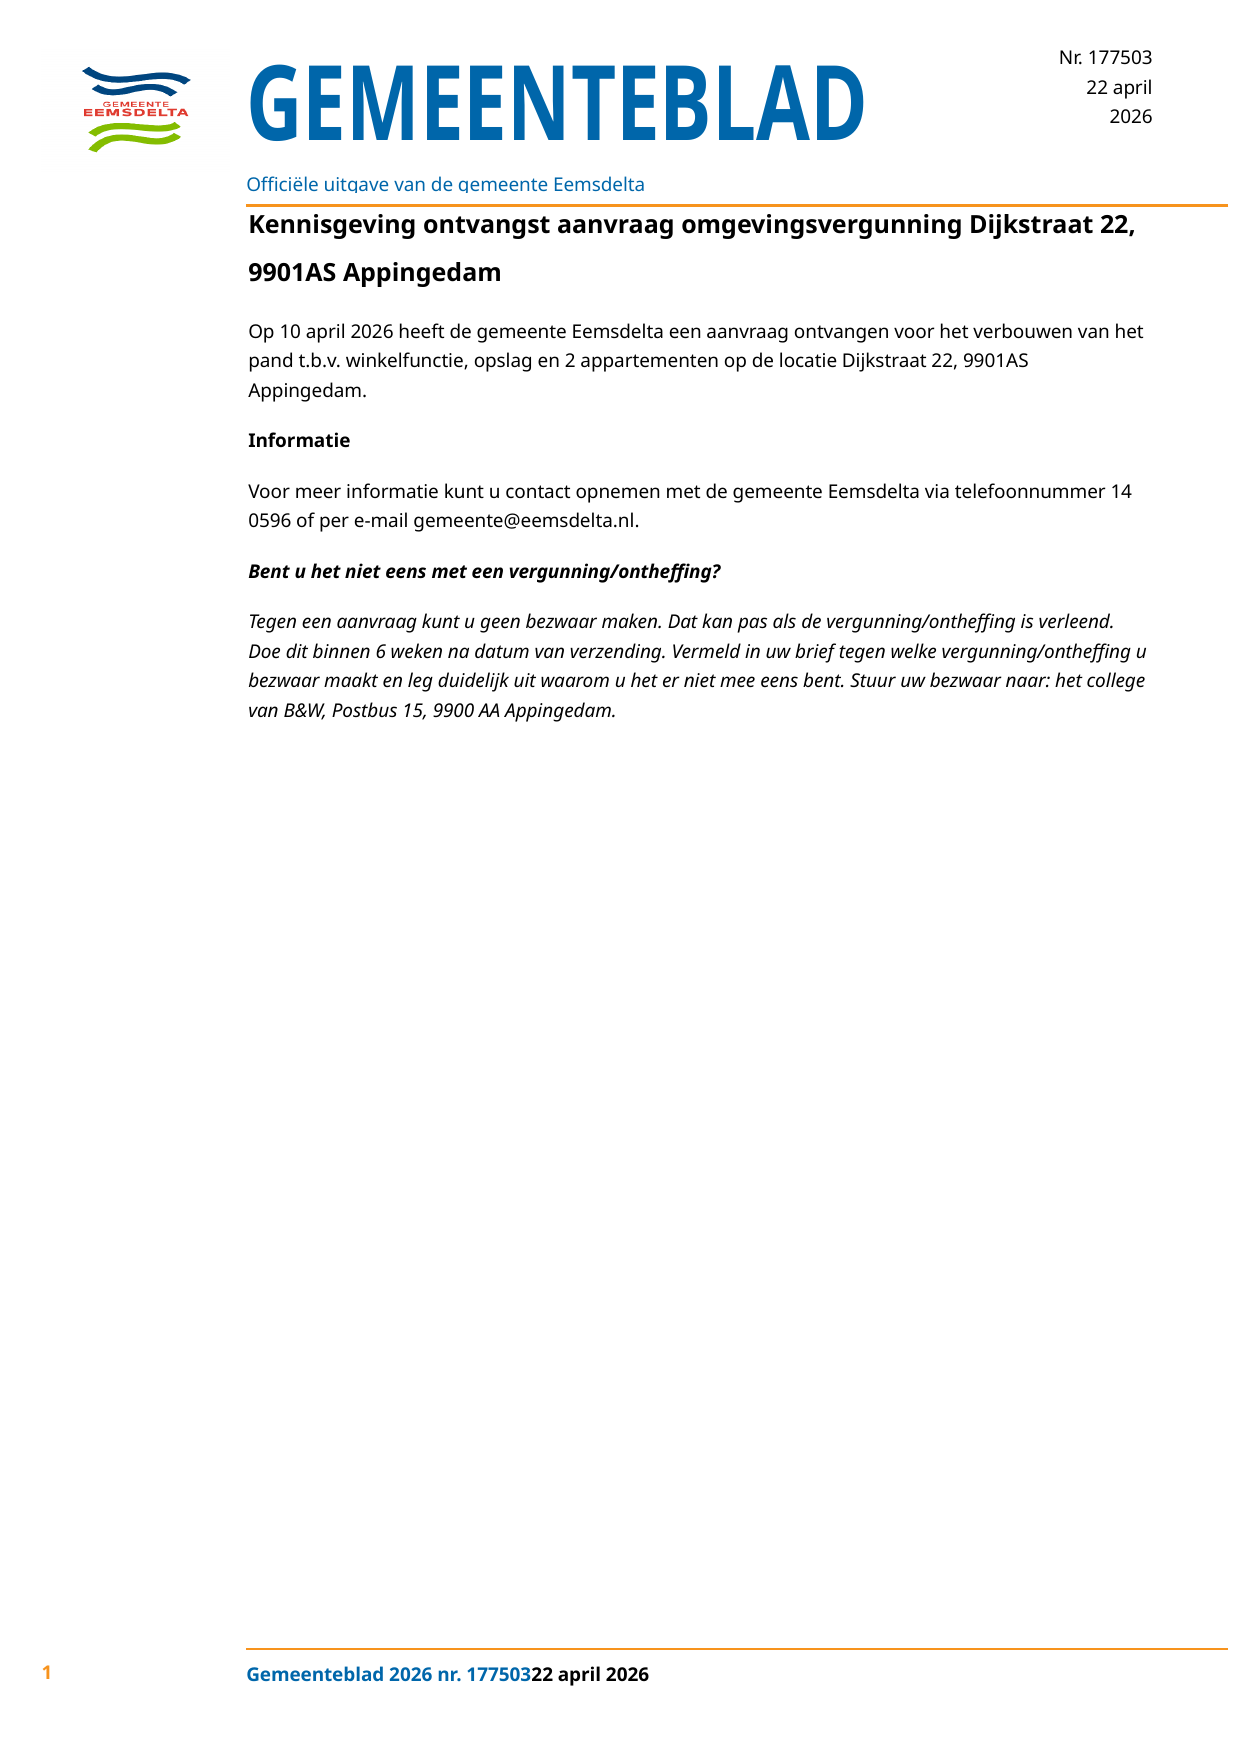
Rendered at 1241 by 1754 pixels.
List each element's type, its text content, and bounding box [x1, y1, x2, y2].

text Tegen een aanvraag kunt u geen bezwaar maken. Dat kan pas als de vergunning/ontheffing is verleend. Doe dit binnen 6 weken na datum van verzending. Vermeld in uw brief tegen welke vergunning/ontheffing u bezwaar maakt en leg duidelijk uit waarom u het er niet mee eens bent. Stuur uw bezwaar naar: het college van B&W, Postbus 15, 9900 AA Appingedam. [248, 608, 1152, 723]
text Kennisgeving ontvangst aanvraag omgevingsvergunning Dijkstraat 22, 9901AS Appingedam [248, 207, 1152, 288]
text Informatie [248, 427, 1152, 453]
text Voor meer informatie kunt u contact opnemen met de gemeente Eemsdelta via telefoonnummer 14 0596 of per e-mail gemeente@eemsdelta.nl. [248, 478, 1152, 533]
text Bent u het niet eens met een vergunning/ontheffing? [248, 558, 1152, 584]
text Op 10 april 2026 heeft de gemeente Eemsdelta een aanvraag ontvangen voor het verbouwen van het pand t.b.v. winkelfunctie, opslag en 2 appartementen op de locatie Dijkstraat 22, 9901AS Appingedam. [248, 318, 1152, 403]
picture [41, 47, 231, 172]
